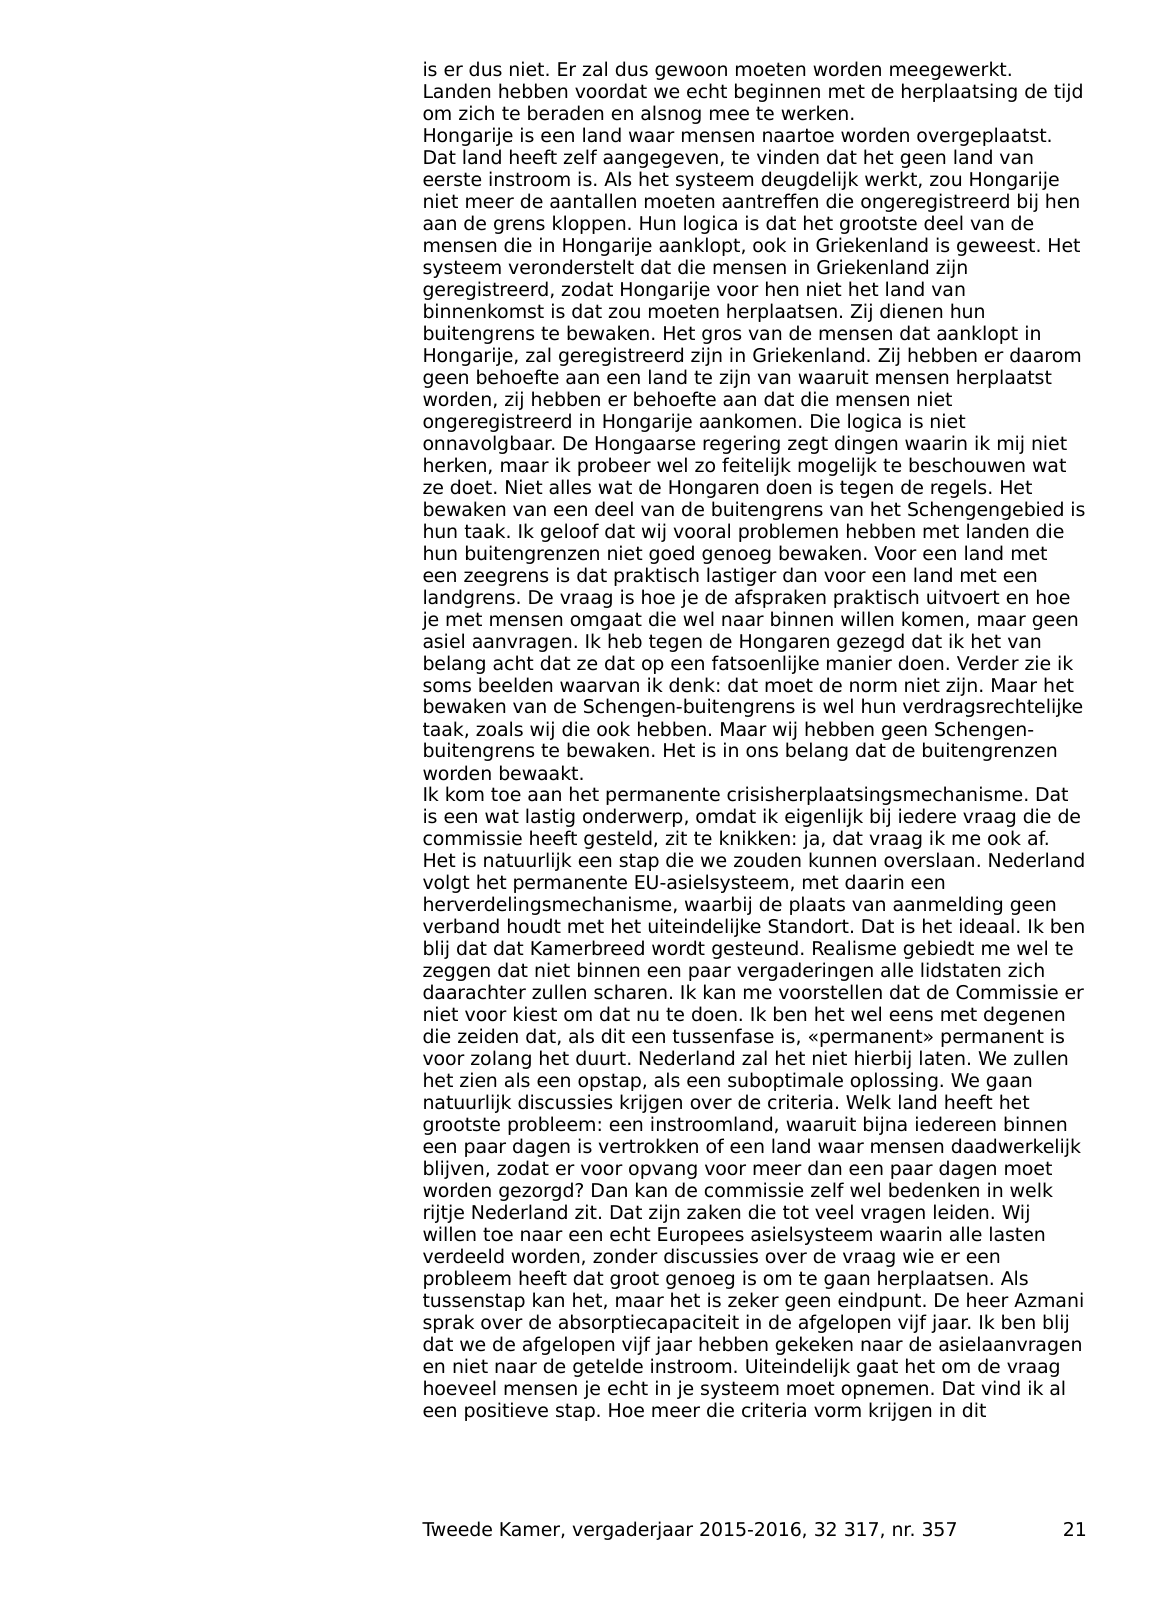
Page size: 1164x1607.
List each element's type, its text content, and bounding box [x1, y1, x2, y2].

text Ik kom toe aan het permanente crisisherplaatsingsmechanisme. Dat is een wat lastig onderwerp, omdat ik eigenlijk bij iedere vraag die de commissie heeft gesteld, zit te knikken: ja, dat vraag ik me ook af. Het is natuurlijk een stap die we zouden kunnen overslaan. Nederland volgt het permanente EU-asielsysteem, met daarin een herverdelingsmechanisme, waarbij de plaats van aanmelding geen verband houdt met het uiteindelijke Standort. Dat is het ideaal. Ik ben blij dat dat Kamerbreed wordt gesteund. Realisme gebiedt me wel te zeggen dat niet binnen een paar vergaderingen alle lidstaten zich daarachter zullen scharen. Ik kan me voorstellen dat de Commissie er niet voor kiest om dat nu te doen. Ik ben het wel eens met degenen die zeiden dat, als dit een tussenfase is, «permanent» permanent is voor zolang het duurt. Nederland zal het niet hierbij laten. We zullen het zien als een opstap, als een suboptimale oplossing. We gaan natuurlijk discussies krijgen over de criteria. Welk land heeft het grootste probleem: een instroomland, waaruit bijna iedereen binnen een paar dagen is vertrokken of een land waar mensen daadwerkelijk blijven, zodat er voor opvang voor meer dan een paar dagen moet worden gezorgd? Dan kan de commissie zelf wel bedenken in welk rijtje Nederland zit. Dat zijn zaken die tot veel vragen leiden. Wij willen toe naar een echt Europees asielsysteem waarin alle lasten verdeeld worden, zonder discussies over de vraag wie er een probleem heeft dat groot genoeg is om te gaan herplaatsen. Als tussenstap kan het, maar het is zeker geen eindpunt. De heer Azmani sprak over de absorptiecapaciteit in de afgelopen vijf jaar. Ik ben blij dat we de afgelopen vijf jaar hebben gekeken naar de asielaanvragen en niet naar de getelde instroom. Uiteindelijk gaat het om de vraag hoeveel mensen je echt in je systeem moet opnemen. Dat vind ik al een positieve stap. Hoe meer die criteria vorm krijgen in dit [422, 784, 1087, 1422]
text is er dus niet. Er zal dus gewoon moeten worden meegewerkt. Landen hebben voordat we echt beginnen met de herplaatsing de tijd om zich te beraden en alsnog mee te werken. [422, 59, 1087, 125]
text Hongarije is een land waar mensen naartoe worden overgeplaatst. Dat land heeft zelf aangegeven, te vinden dat het geen land van eerste instroom is. Als het systeem deugdelijk werkt, zou Hongarije niet meer de aantallen moeten aantreffen die ongeregistreerd bij hen aan de grens kloppen. Hun logica is dat het grootste deel van de mensen die in Hongarije aanklopt, ook in Griekenland is geweest. Het systeem veronderstelt dat die mensen in Griekenland zijn geregistreerd, zodat Hongarije voor hen niet het land van binnenkomst is dat zou moeten herplaatsen. Zij dienen hun buitengrens te bewaken. Het gros van de mensen dat aanklopt in Hongarije, zal geregistreerd zijn in Griekenland. Zij hebben er daarom geen behoefte aan een land te zijn van waaruit mensen herplaatst worden, zij hebben er behoefte aan dat die mensen niet ongeregistreerd in Hongarije aankomen. Die logica is niet onnavolgbaar. De Hongaarse regering zegt dingen waarin ik mij niet herken, maar ik probeer wel zo feitelijk mogelijk te beschouwen wat ze doet. Niet alles wat de Hongaren doen is tegen de regels. Het bewaken van een deel van de buitengrens van het Schengengebied is hun taak. Ik geloof dat wij vooral problemen hebben met landen die hun buitengrenzen niet goed genoeg bewaken. Voor een land met een zeegrens is dat praktisch lastiger dan voor een land met een landgrens. De vraag is hoe je de afspraken praktisch uitvoert en hoe je met mensen omgaat die wel naar binnen willen komen, maar geen asiel aanvragen. Ik heb tegen de Hongaren gezegd dat ik het van belang acht dat ze dat op een fatsoenlijke manier doen. Verder zie ik soms beelden waarvan ik denk: dat moet de norm niet zijn. Maar het bewaken van de Schengen-buitengrens is wel hun verdragsrechtelijke taak, zoals wij die ook hebben. Maar wij hebben geen Schengen-buitengrens te bewaken. Het is in ons belang dat de buitengrenzen worden bewaakt. [422, 125, 1087, 784]
